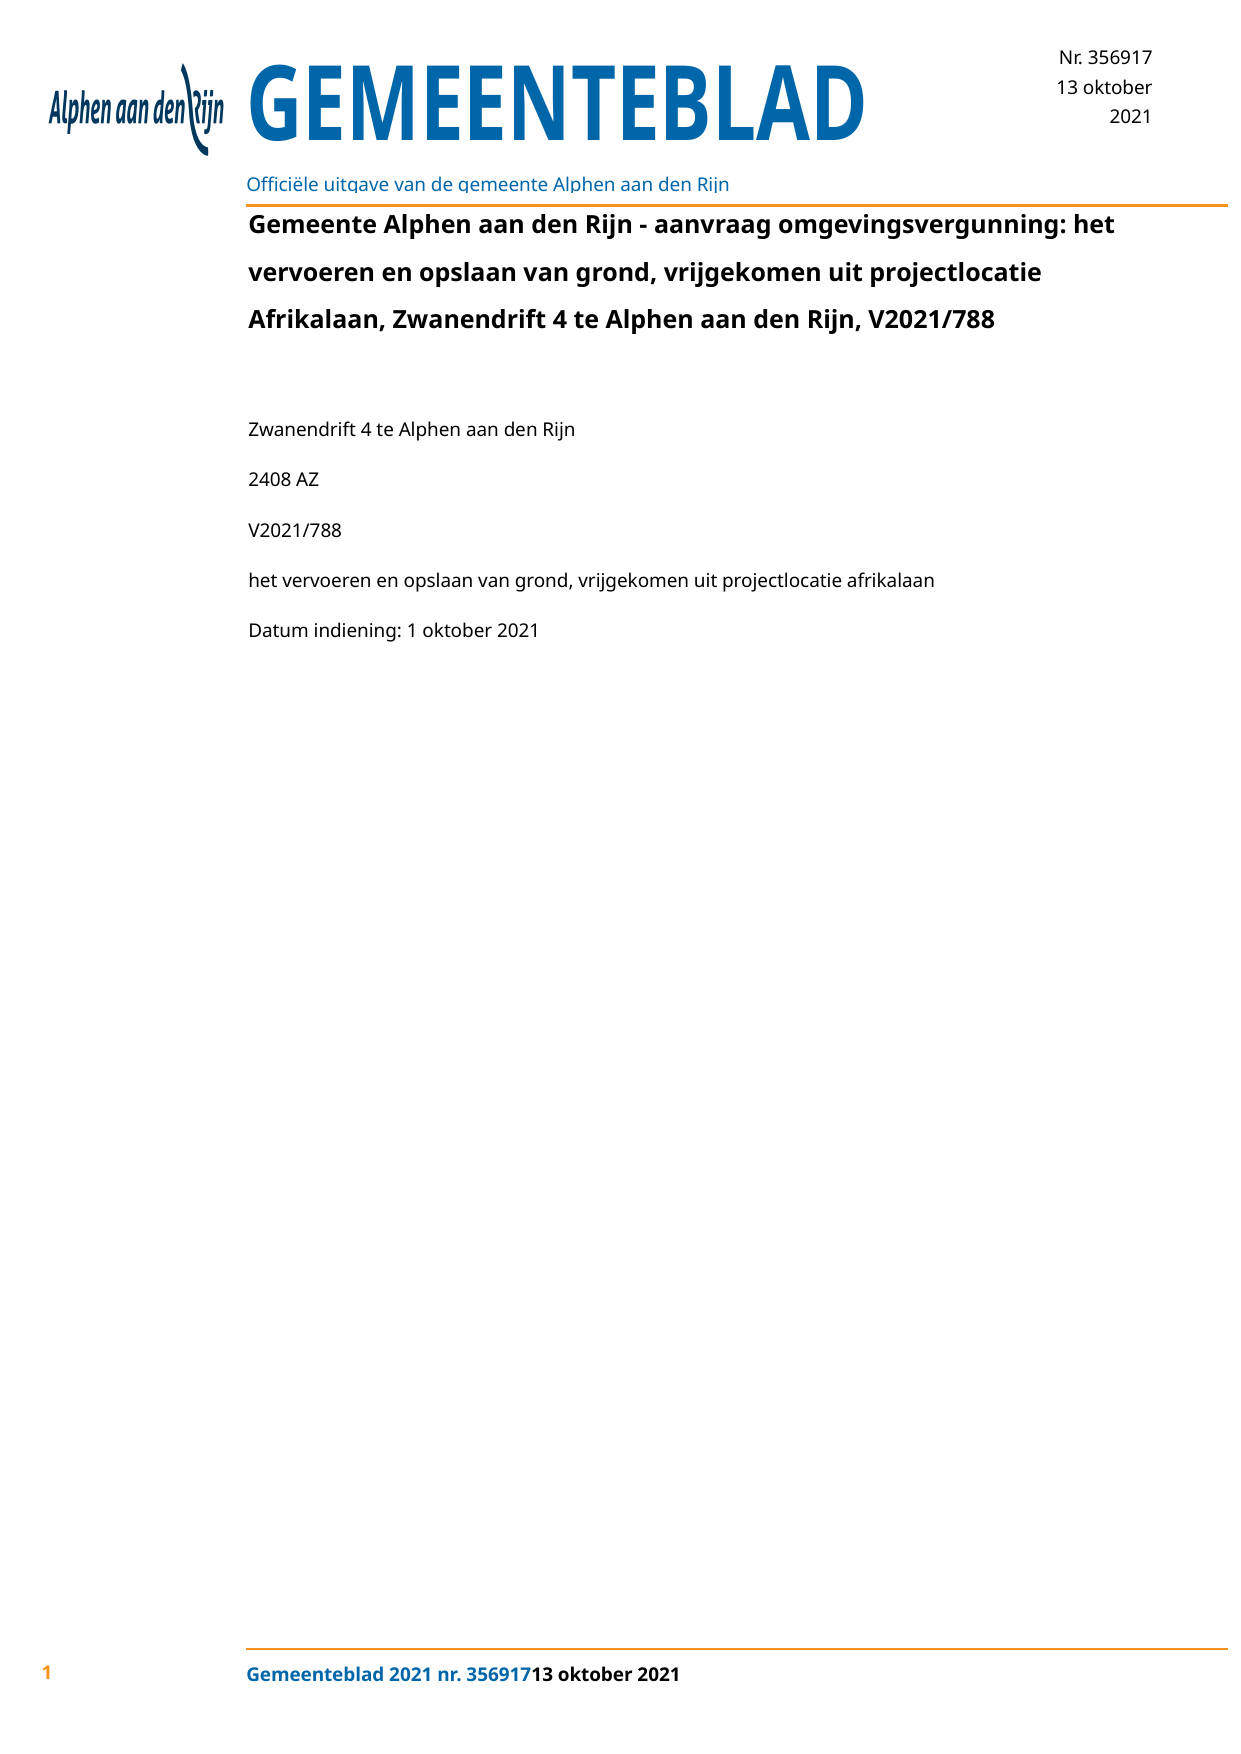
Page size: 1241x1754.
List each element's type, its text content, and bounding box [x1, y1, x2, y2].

text Datum indiening: 1 oktober 2021 [248, 618, 1152, 643]
text 2408 AZ [248, 466, 1152, 492]
text het vervoeren en opslaan van grond, vrijgekomen uit projectlocatie afrikalaan [248, 567, 1152, 593]
text Zwanendrift 4 te Alphen aan den Rijn [248, 416, 1152, 442]
picture [41, 47, 231, 172]
text V2021/788 [248, 517, 1152, 542]
text Gemeente Alphen aan den Rijn - aanvraag omgevingsvergunning: het vervoeren en opslaan van grond, vrijgekomen uit projectlocatie Afrikalaan, Zwanendrift 4 te Alphen aan den Rijn, V2021/788 [248, 207, 1152, 336]
